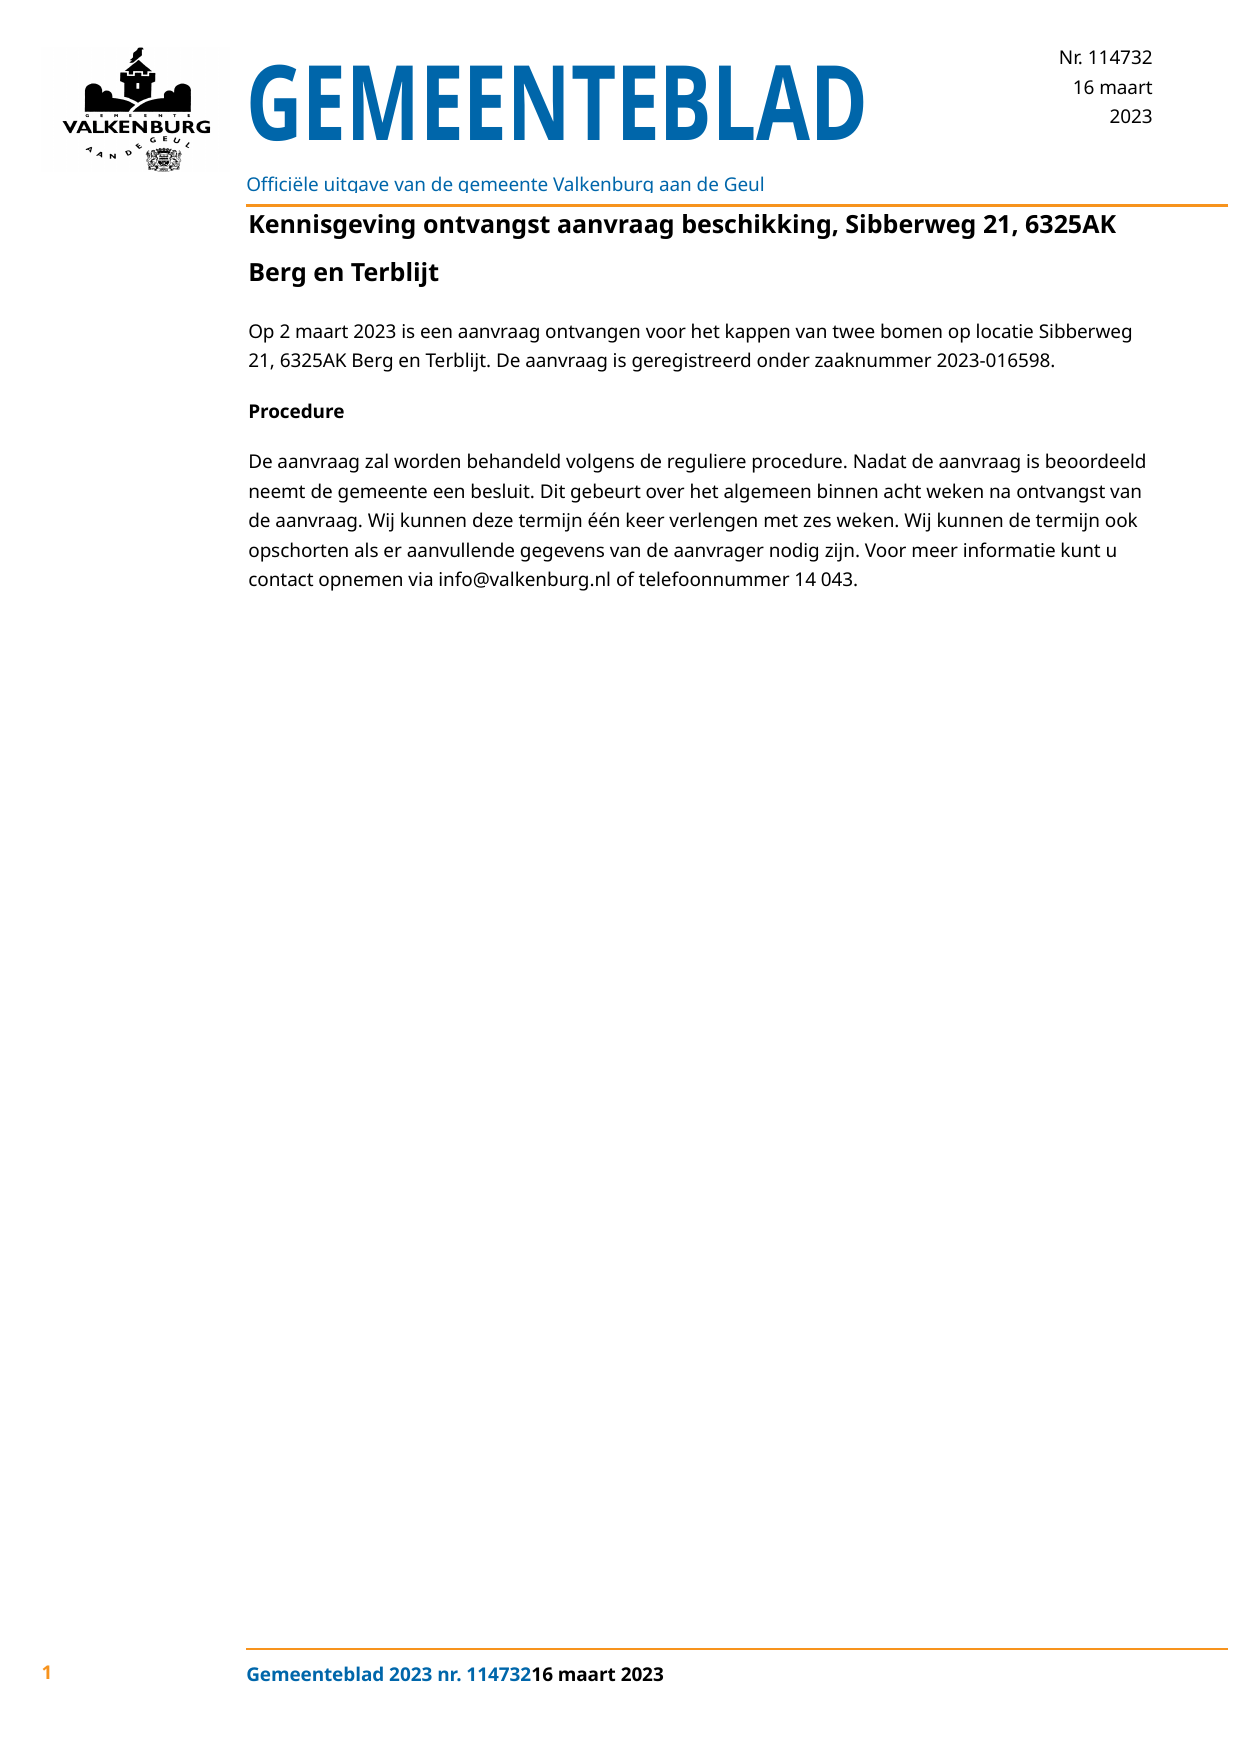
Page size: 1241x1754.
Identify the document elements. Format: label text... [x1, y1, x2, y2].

text De aanvraag zal worden behandeld volgens de reguliere procedure. Nadat de aanvraag is beoordeeld neemt de gemeente een besluit. Dit gebeurt over het algemeen binnen acht weken na ontvangst van de aanvraag. Wij kunnen deze termijn één keer verlengen met zes weken. Wij kunnen de termijn ook opschorten als er aanvullende gegevens van de aanvrager nodig zijn. Voor meer informatie kunt u contact opnemen via info@valkenburg.nl of telefoonnummer 14 043. [248, 448, 1152, 592]
text Op 2 maart 2023 is een aanvraag ontvangen voor het kappen van twee bomen op locatie Sibberweg 21, 6325AK Berg en Terblijt. De aanvraag is geregistreerd onder zaaknummer 2023-016598. [248, 318, 1152, 373]
picture [41, 47, 231, 172]
text Procedure [248, 398, 1152, 424]
text Kennisgeving ontvangst aanvraag beschikking, Sibberweg 21, 6325AK Berg en Terblijt [248, 207, 1152, 288]
